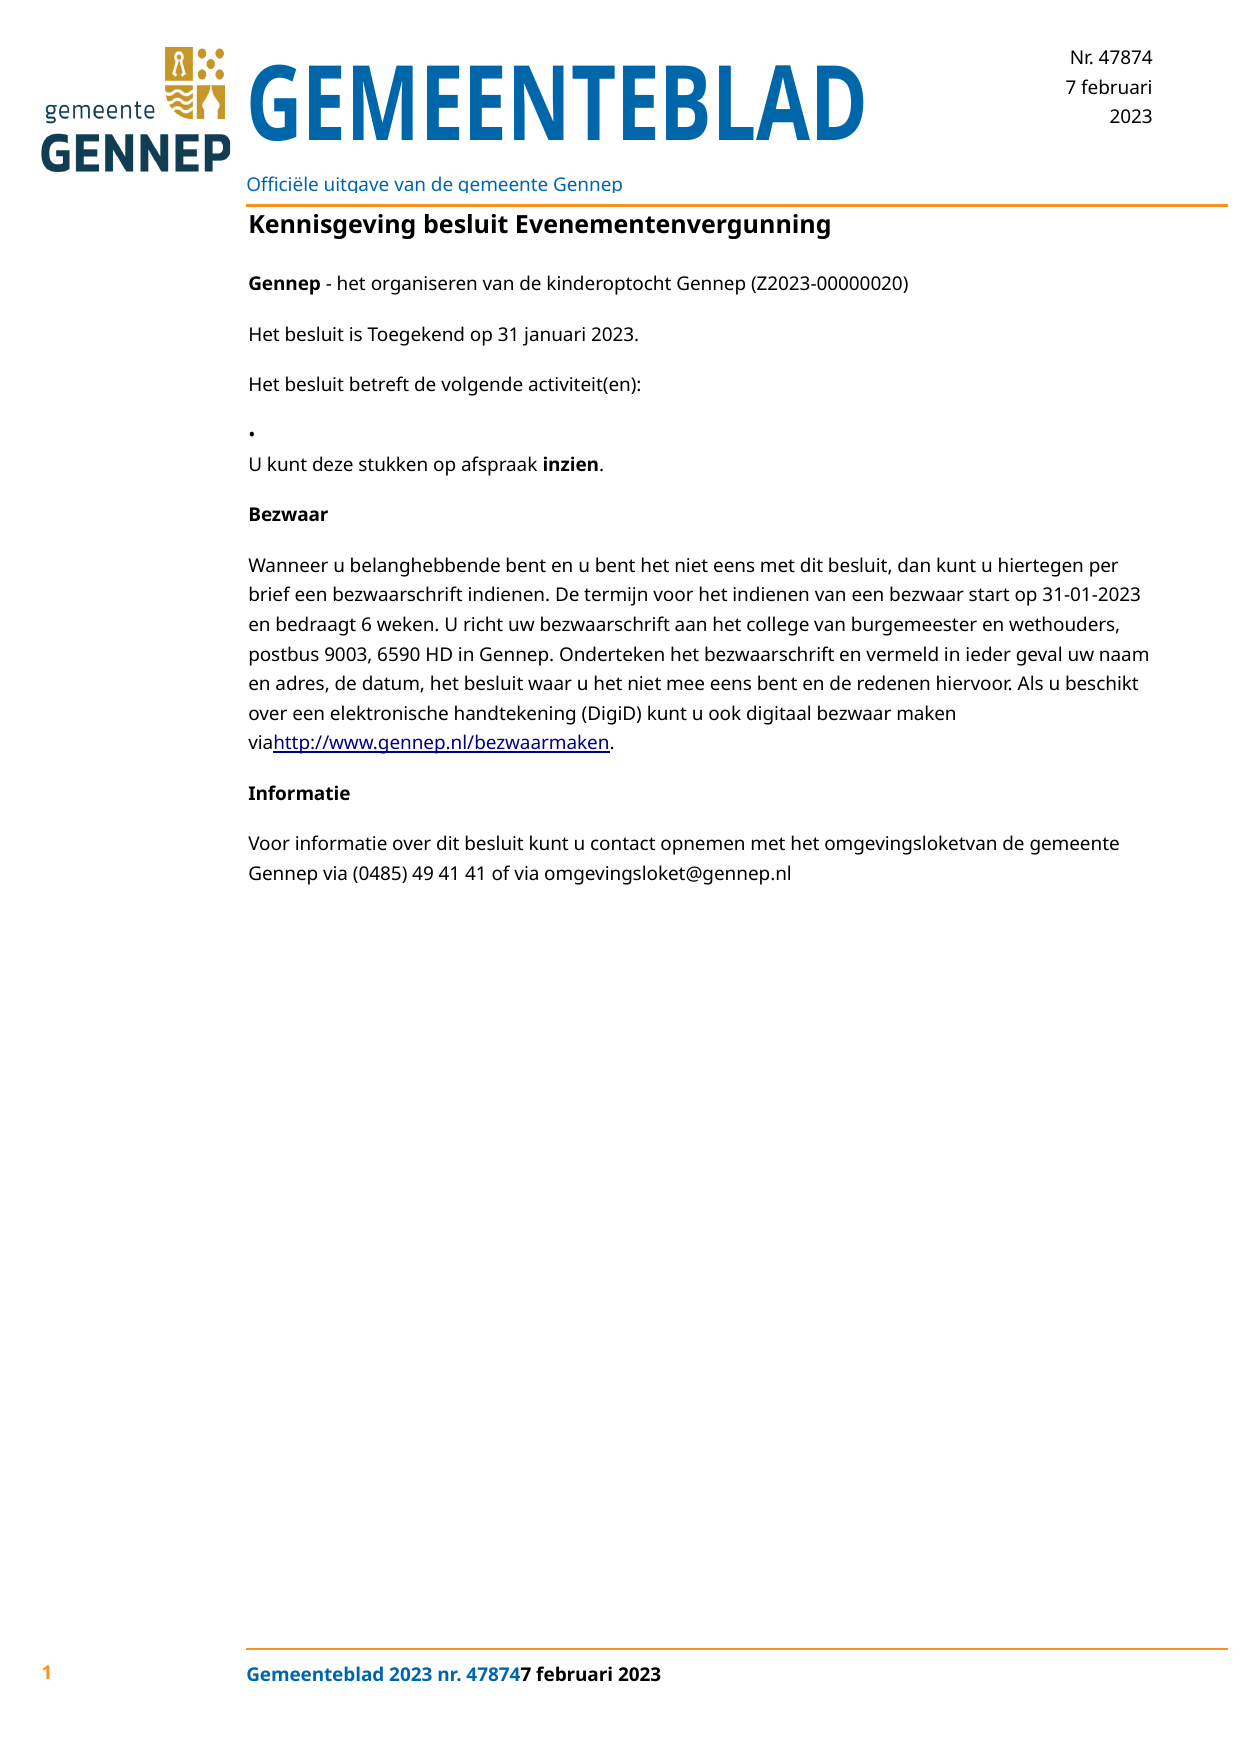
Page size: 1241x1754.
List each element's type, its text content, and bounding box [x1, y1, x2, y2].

picture [41, 47, 231, 172]
text Kennisgeving besluit Evenementenvergunning [248, 207, 1152, 241]
text Bezwaar [248, 502, 1152, 527]
text U kunt deze stukken op afspraak inzien. [248, 451, 1152, 477]
text Het besluit betreft de volgende activiteit(en): [248, 371, 1152, 397]
text Gennep - het organiseren van de kinderoptocht Gennep (Z2023-00000020) [248, 270, 1152, 296]
text Voor informatie over dit besluit kunt u contact opnemen met het omgevingsloketvan de gemeente Gennep via (0485) 49 41 41 of via omgevingsloket@gennep.nl [248, 830, 1152, 886]
text Het besluit is Toegekend op 31 januari 2023. [248, 321, 1152, 346]
text Wanneer u belanghebbende bent en u bent het niet eens met dit besluit, dan kunt u hiertegen per brief een bezwaarschrift indienen. De termijn voor het indienen van een bezwaar start op 31-01-2023 en bedraagt 6 weken. U richt uw bezwaarschrift aan het college van burgemeester en wethouders, postbus 9003, 6590 HD in Gennep. Onderteken het bezwaarschrift en vermeld in ieder geval uw naam en adres, de datum, het besluit waar u het niet mee eens bent en de redenen hiervoor. Als u beschikt over een elektronische handtekening (DigiD) kunt u ook digitaal bezwaar maken viahttp://www.gennep.nl/bezwaarmaken. [248, 552, 1152, 755]
text Informatie [248, 780, 1152, 806]
